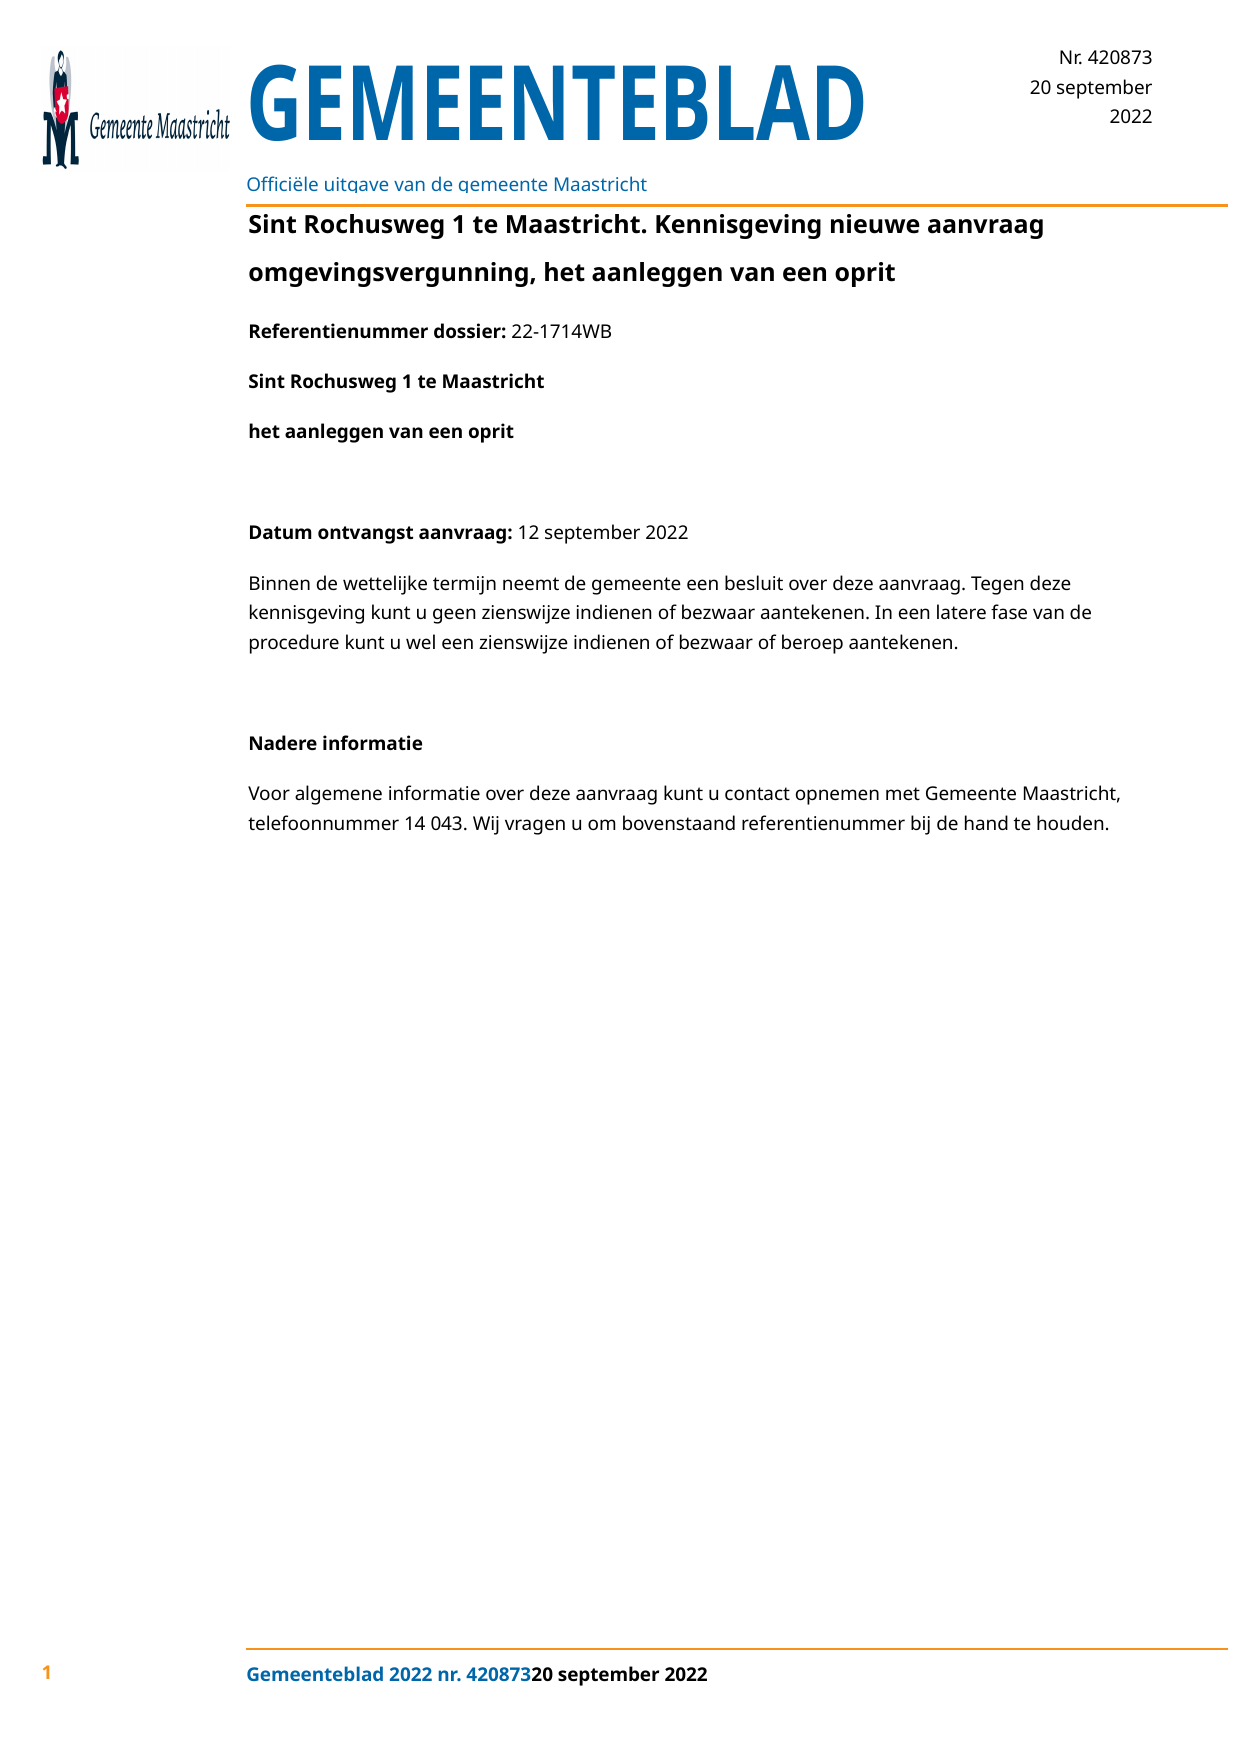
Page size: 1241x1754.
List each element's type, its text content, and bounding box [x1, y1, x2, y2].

text Binnen de wettelijke termijn neemt de gemeente een besluit over deze aanvraag. Tegen deze kennisgeving kunt u geen zienswijze indienen of bezwaar aantekenen. In een latere fase van de procedure kunt u wel een zienswijze indienen of bezwaar of beroep aantekenen. [248, 570, 1152, 655]
text Sint Rochusweg 1 te Maastricht [248, 368, 1152, 394]
text Referentienummer dossier: 22-1714WB [248, 318, 1152, 344]
text Datum ontvangst aanvraag: 12 september 2022 [248, 519, 1152, 545]
text Nadere informatie [248, 730, 1152, 756]
text Sint Rochusweg 1 te Maastricht. Kennisgeving nieuwe aanvraag omgevingsvergunning, het aanleggen van een oprit [248, 207, 1152, 288]
text het aanleggen van een oprit [248, 419, 1152, 444]
text Voor algemene informatie over deze aanvraag kunt u contact opnemen met Gemeente Maastricht, telefoonnummer 14 043. Wij vragen u om bovenstaand referentienummer bij de hand te houden. [248, 780, 1152, 836]
picture [41, 47, 231, 172]
